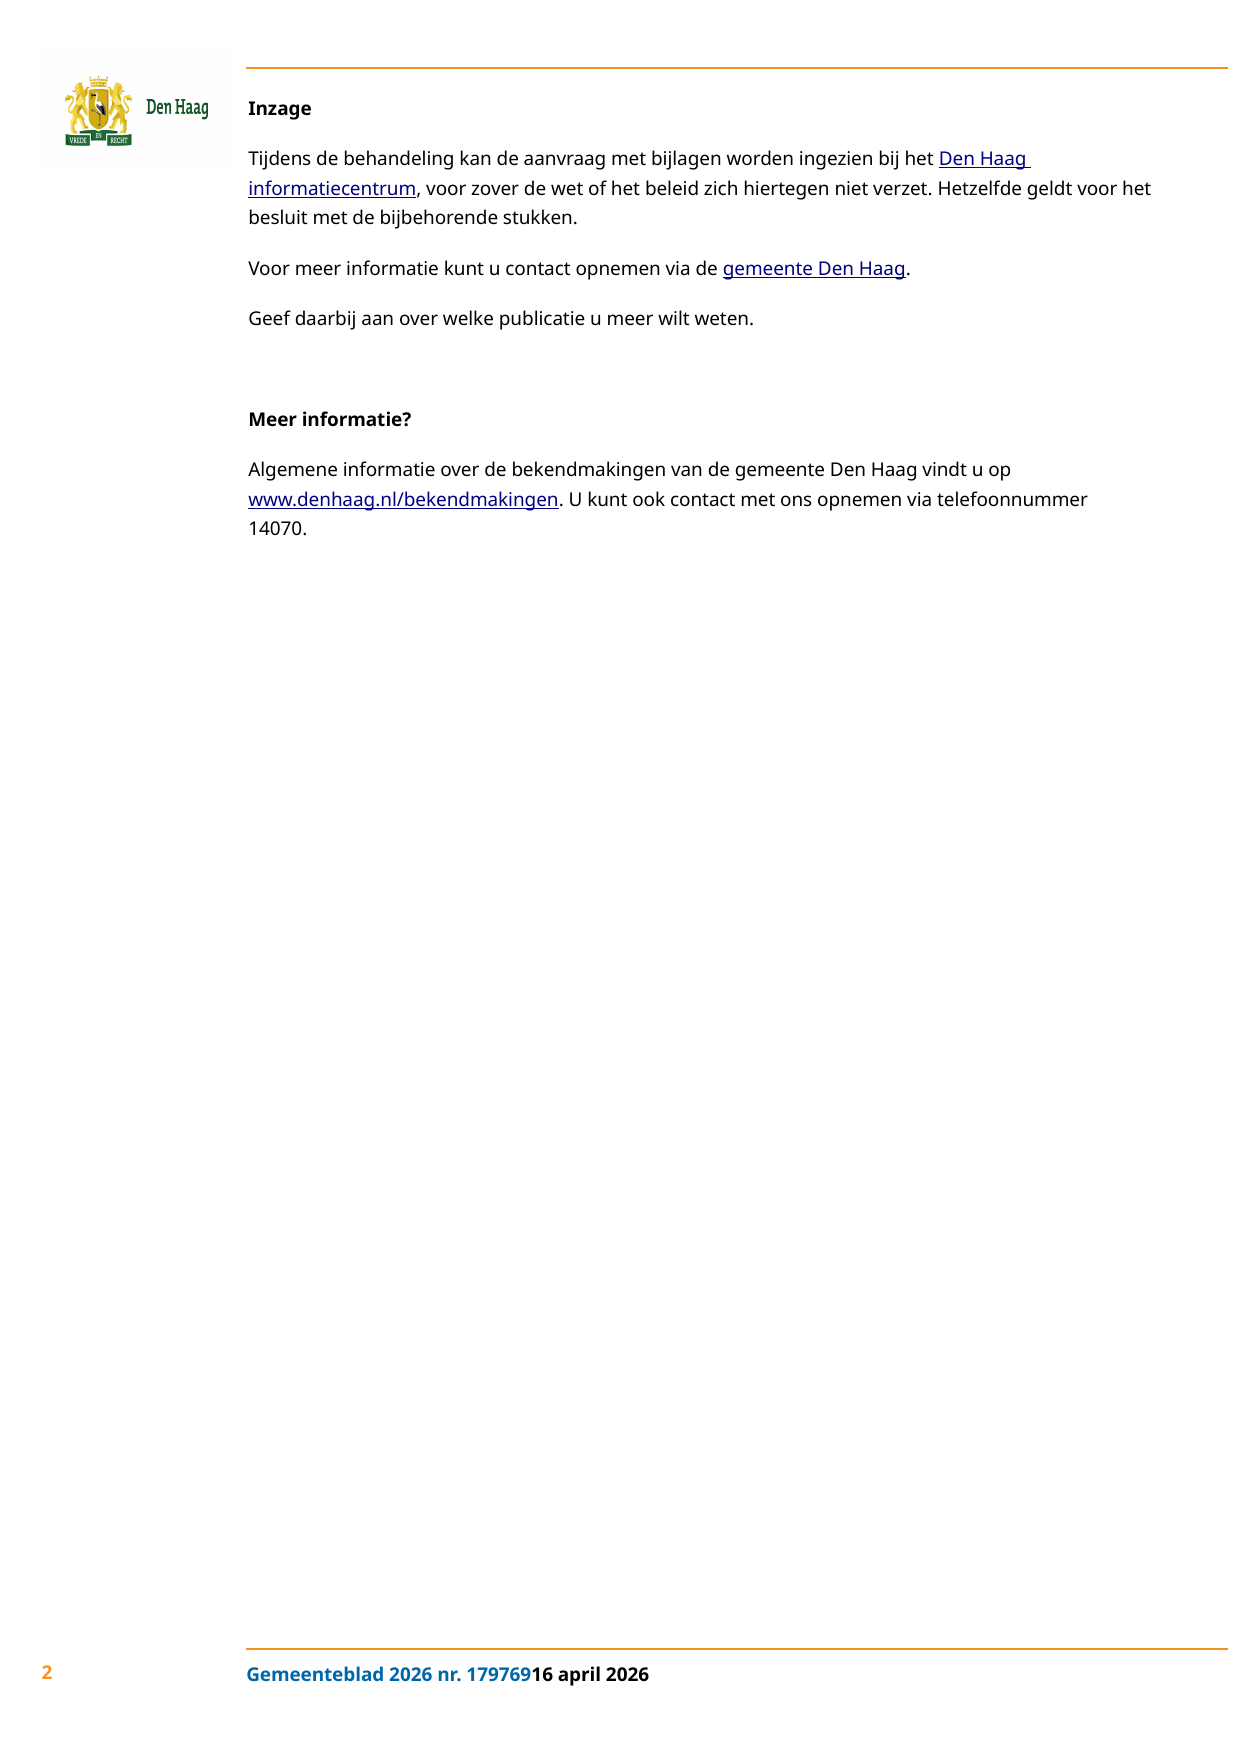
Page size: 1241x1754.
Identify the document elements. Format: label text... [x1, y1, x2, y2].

text Geef daarbij aan over welke publicatie u meer wilt weten. [248, 305, 1152, 331]
text Meer informatie? [248, 406, 1152, 432]
text Voor meer informatie kunt u contact opnemen via de gemeente Den Haag. [248, 255, 1152, 281]
text Tijdens de behandeling kan de aanvraag met bijlagen worden ingezien bij het Den Haag informatiecentrum, voor zover de wet of het beleid zich hiertegen niet verzet. Hetzelfde geldt voor het besluit met de bijbehorende stukken. [248, 145, 1152, 230]
text Inzage [248, 95, 1152, 121]
picture [41, 47, 231, 172]
text Algemene informatie over de bekendmakingen van de gemeente Den Haag vindt u op www.denhaag.nl/bekendmakingen. U kunt ook contact met ons opnemen via telefoonnummer 14070. [248, 456, 1152, 541]
